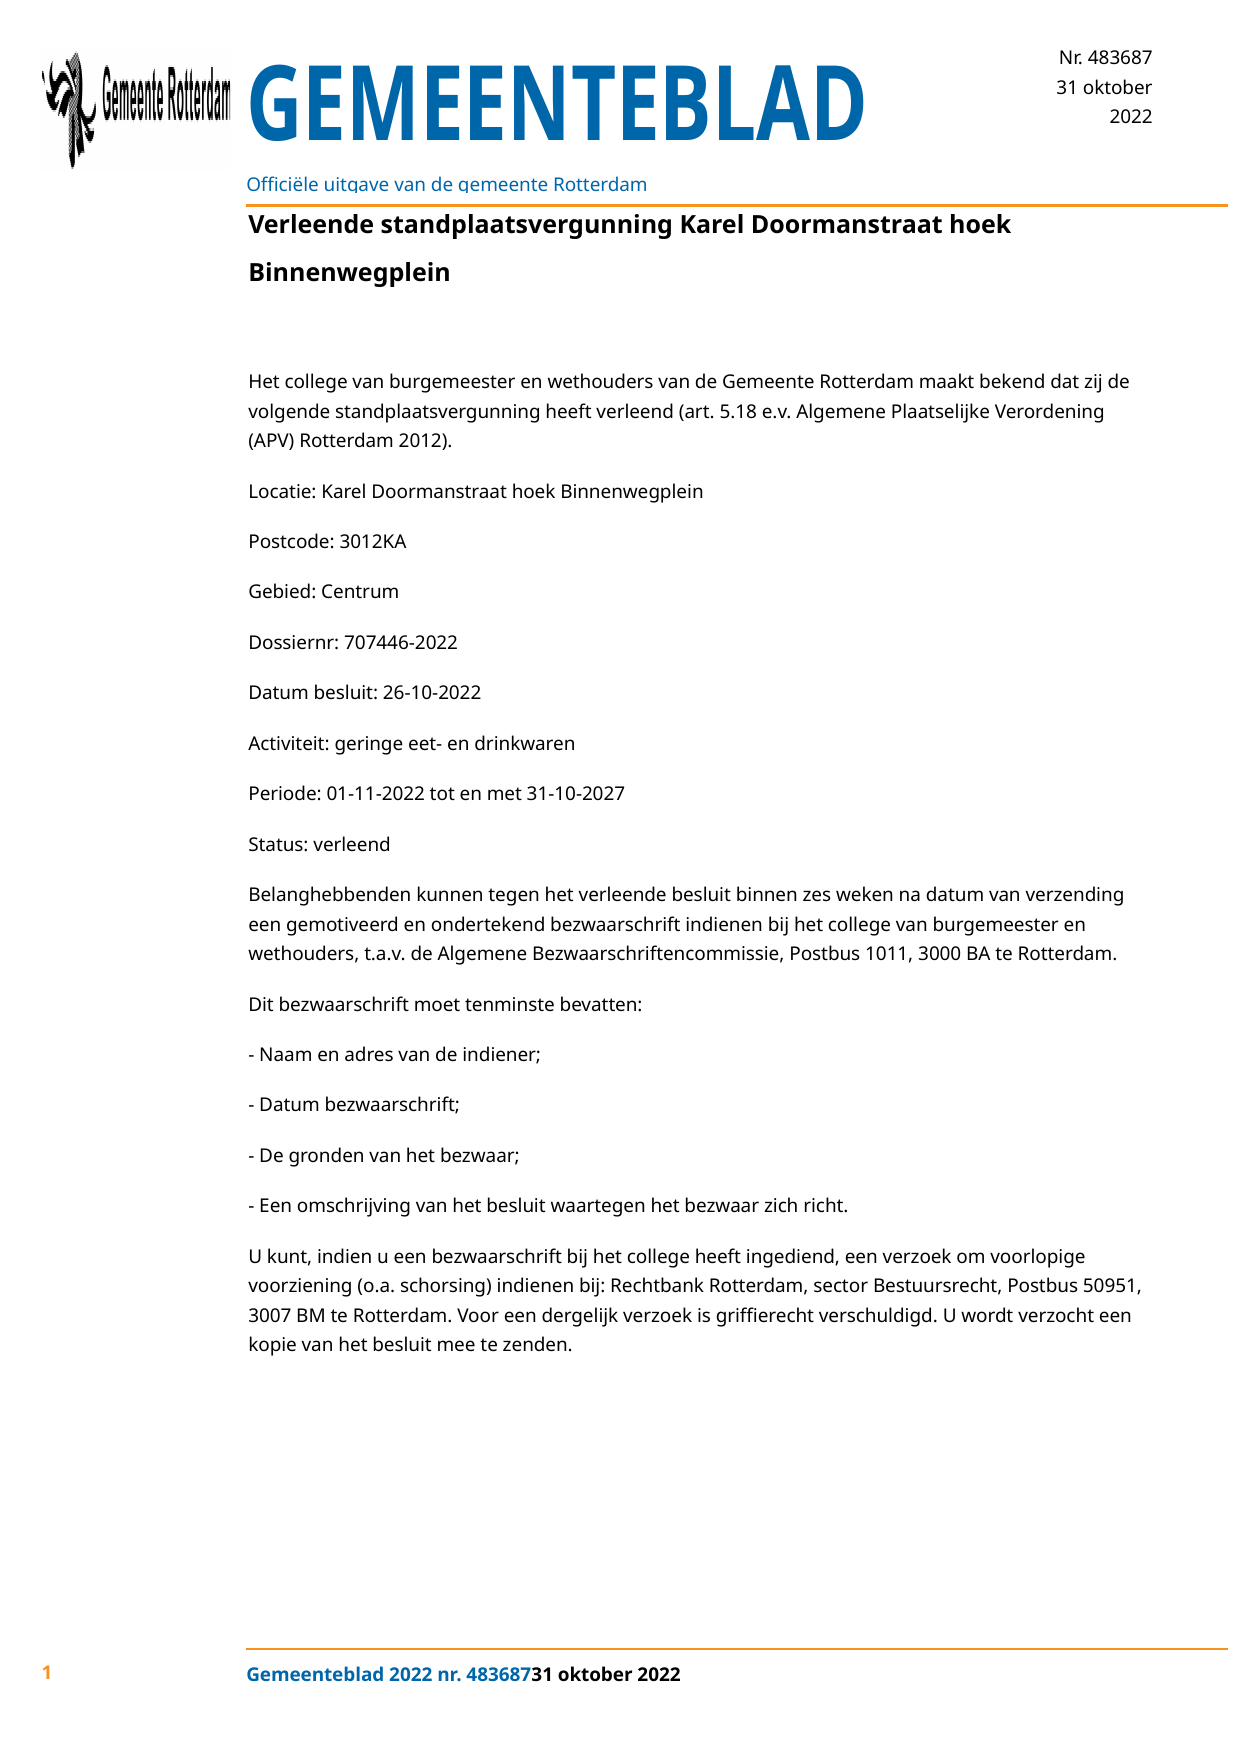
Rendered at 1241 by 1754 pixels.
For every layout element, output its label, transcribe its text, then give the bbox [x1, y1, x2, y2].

text Het college van burgemeester en wethouders van de Gemeente Rotterdam maakt bekend dat zij de volgende standplaatsvergunning heeft verleend (art. 5.18 e.v. Algemene Plaatselijke Verordening (APV) Rotterdam 2012). [248, 368, 1152, 453]
text Dit bezwaarschrift moet tenminste bevatten: [248, 991, 1152, 1017]
picture [41, 47, 231, 172]
text Status: verleend [248, 831, 1152, 857]
text Dossiernr: 707446-2022 [248, 629, 1152, 655]
text Periode: 01-11-2022 tot en met 31-10-2027 [248, 780, 1152, 806]
text - Datum bezwaarschrift; [248, 1092, 1152, 1117]
text Verleende standplaatsvergunning Karel Doormanstraat hoek Binnenwegplein [248, 207, 1152, 288]
text U kunt, indien u een bezwaarschrift bij het college heeft ingediend, een verzoek om voorlopige voorziening (o.a. schorsing) indienen bij: Rechtbank Rotterdam, sector Bestuursrecht, Postbus 50951, 3007 BM te Rotterdam. Voor een dergelijk verzoek is griffierecht verschuldigd. U wordt verzocht een kopie van het besluit mee te zenden. [248, 1243, 1152, 1357]
text - Een omschrijving van het besluit waartegen het bezwaar zich richt. [248, 1192, 1152, 1218]
text Postcode: 3012KA [248, 528, 1152, 554]
text Datum besluit: 26-10-2022 [248, 679, 1152, 705]
text - Naam en adres van de indiener; [248, 1041, 1152, 1067]
text Locatie: Karel Doormanstraat hoek Binnenwegplein [248, 478, 1152, 504]
text Gebied: Centrum [248, 579, 1152, 604]
text Activiteit: geringe eet- en drinkwaren [248, 730, 1152, 756]
text - De gronden van het bezwaar; [248, 1142, 1152, 1168]
text Belanghebbenden kunnen tegen het verleende besluit binnen zes weken na datum van verzending een gemotiveerd en ondertekend bezwaarschrift indienen bij het college van burgemeester en wethouders, t.a.v. de Algemene Bezwaarschriftencommissie, Postbus 1011, 3000 BA te Rotterdam. [248, 881, 1152, 966]
